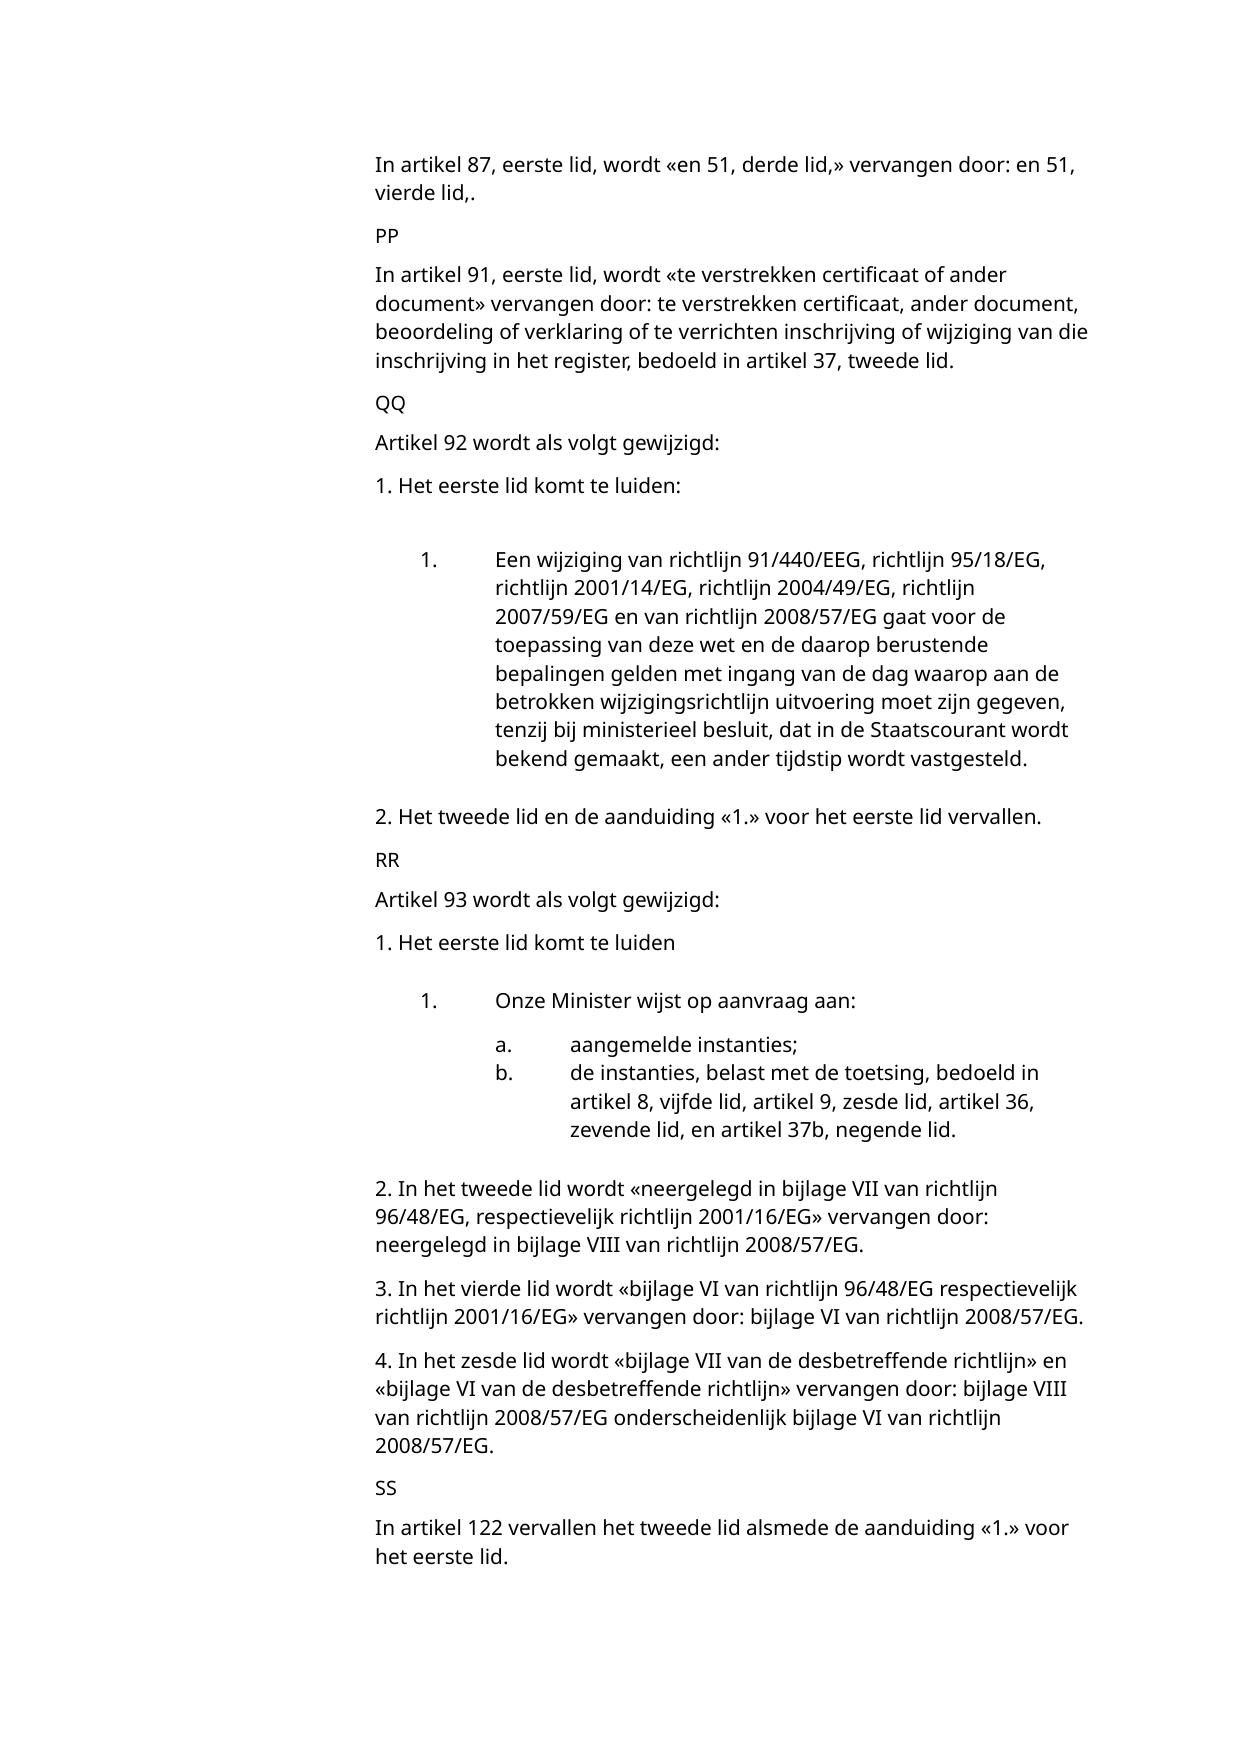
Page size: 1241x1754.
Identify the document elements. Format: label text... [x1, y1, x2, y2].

text 1. Het eerste lid komt te luiden [375, 928, 1090, 957]
text In artikel 91, eerste lid, wordt «te verstrekken certificaat of ander document» vervangen door: te verstrekken certificaat, ander document, beoordeling of verklaring of te verrichten inschrijving of wijziging van die inschrijving in het register, bedoeld in artikel 37, tweede lid. [375, 261, 1090, 374]
text PP [375, 222, 1090, 249]
text Artikel 92 wordt als volgt gewijzigd: [375, 428, 1090, 457]
list aangemelde instanties; [495, 1030, 1090, 1058]
text Artikel 93 wordt als volgt gewijzigd: [375, 885, 1090, 913]
text 2. In het tweede lid wordt «neergelegd in bijlage VII van richtlijn 96/48/EG, respectievelijk richtlijn 2001/16/EG» vervangen door: neergelegd in bijlage VIII van richtlijn 2008/57/EG. [375, 1174, 1090, 1259]
text 1. Het eerste lid komt te luiden: [375, 472, 1090, 500]
text SS [375, 1475, 1090, 1502]
text 2. Het tweede lid en de aanduiding «1.» voor het eerste lid vervallen. [375, 802, 1090, 831]
list de instanties, belast met de toetsing, bedoeld in artikel 8, vijfde lid, artikel 9, zesde lid, artikel 36, zevende lid, en artikel 37b, negende lid. [495, 1058, 1090, 1144]
text RR [375, 846, 1090, 873]
text 4. In het zesde lid wordt «bijlage VII van de desbetreffende richtlijn» en «bijlage VI van de desbetreffende richtlijn» vervangen door: bijlage VIII van richtlijn 2008/57/EG onderscheidenlijk bijlage VI van richtlijn 2008/57/EG. [375, 1346, 1090, 1460]
text In artikel 87, eerste lid, wordt «en 51, derde lid,» vervangen door: en 51, vierde lid,. [375, 150, 1090, 207]
text QQ [375, 389, 1090, 416]
list Onze Minister wijst op aanvraag aan: [420, 987, 1090, 1015]
text In artikel 122 vervallen het tweede lid alsmede de aanduiding «1.» voor het eerste lid. [375, 1513, 1090, 1570]
text 3. In het vierde lid wordt «bijlage VI van richtlijn 96/48/EG respectievelijk richtlijn 2001/16/EG» vervangen door: bijlage VI van richtlijn 2008/57/EG. [375, 1274, 1090, 1331]
list Een wijziging van richtlijn 91/440/EEG, richtlijn 95/18/EG, richtlijn 2001/14/EG, richtlijn 2004/49/EG, richtlijn 2007/59/EG en van richtlijn 2008/57/EG gaat voor de toepassing van deze wet en de daarop berustende bepalingen gelden met ingang van de dag waarop aan de betrokken wijzigingsrichtlijn uitvoering moet zijn gegeven, tenzij bij ministerieel besluit, dat in de Staatscourant wordt bekend gemaakt, een ander tijdstip wordt vastgesteld. [420, 545, 1090, 772]
